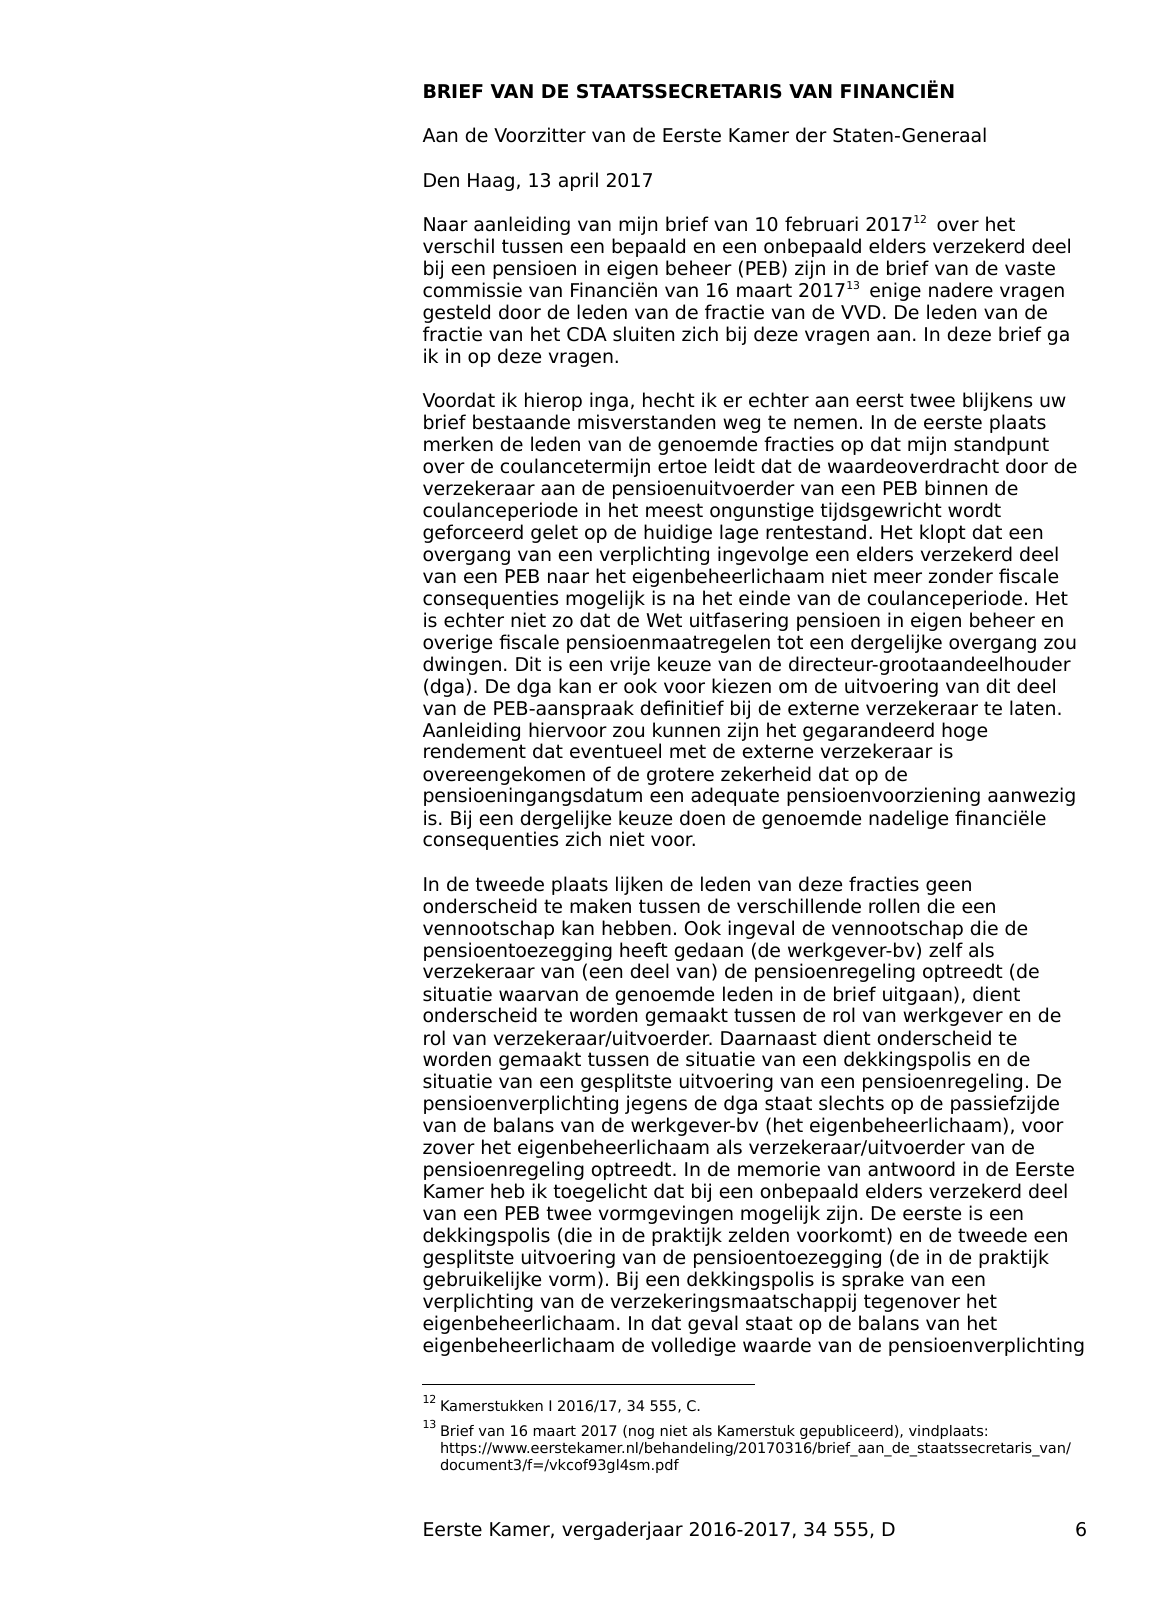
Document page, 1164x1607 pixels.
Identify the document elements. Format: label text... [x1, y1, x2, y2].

text Brief van 16 maart 2017 (nog niet als Kamerstuk gepubliceerd), vindplaats: https://www.eerstekamer.nl/behandeling/20170316/brief_aan_de_staatssecretaris_van/document3/f=/vkcof93gl4sm.pdf [422, 1418, 1087, 1474]
text Voordat ik hierop inga, hecht ik er echter aan eerst twee blijkens uw brief bestaande misverstanden weg te nemen. In de eerste plaats merken de leden van de genoemde fracties op dat mijn standpunt over de coulancetermijn ertoe leidt dat de waardeoverdracht door de verzekeraar aan de pensioenuitvoerder van een PEB binnen de coulanceperiode in het meest ongunstige tijdsgewricht wordt geforceerd gelet op de huidige lage rentestand. Het klopt dat een overgang van een verplichting ingevolge een elders verzekerd deel van een PEB naar het eigenbeheerlichaam niet meer zonder fiscale consequenties mogelijk is na het einde van de coulanceperiode. Het is echter niet zo dat de Wet uitfasering pensioen in eigen beheer en overige fiscale pensioenmaatregelen tot een dergelijke overgang zou dwingen. Dit is een vrije keuze van de directeur-grootaandeelhouder (dga). De dga kan er ook voor kiezen om de uitvoering van dit deel van de PEB-aanspraak definitief bij de externe verzekeraar te laten. Aanleiding hiervoor zou kunnen zijn het gegarandeerd hoge rendement dat eventueel met de externe verzekeraar is overeengekomen of de grotere zekerheid dat op de pensioeningangsdatum een adequate pensioenvoorziening aanwezig is. Bij een dergelijke keuze doen de genoemde nadelige financiële consequenties zich niet voor. [422, 390, 1087, 851]
text Den Haag, 13 april 2017 [422, 169, 1087, 192]
subtitle BRIEF VAN DE STAATSSECRETARIS VAN FINANCIËN [422, 81, 1087, 103]
text Naar aanleiding van mijn brief van 10 februari 2017 over het verschil tussen een bepaald en een onbepaald elders verzekerd deel bij een pensioen in eigen beheer (PEB) zijn in de brief van de vaste commissie van Financiën van 16 maart 2017 enige nadere vragen gesteld door de leden van de fractie van de VVD. De leden van de fractie van het CDA sluiten zich bij deze vragen aan. In deze brief ga ik in op deze vragen. [422, 214, 1087, 368]
text In de tweede plaats lijken de leden van deze fracties geen onderscheid te maken tussen de verschillende rollen die een vennootschap kan hebben. Ook ingeval de vennootschap die de pensioentoezegging heeft gedaan (de werkgever-bv) zelf als verzekeraar van (een deel van) de pensioenregeling optreedt (de situatie waarvan de genoemde leden in de brief uitgaan), dient onderscheid te worden gemaakt tussen de rol van werkgever en de rol van verzekeraar/uitvoerder. Daarnaast dient onderscheid te worden gemaakt tussen de situatie van een dekkingspolis en de situatie van een gesplitste uitvoering van een pensioenregeling. De pensioenverplichting jegens de dga staat slechts op de passiefzijde van de balans van de werkgever-bv (het eigenbeheerlichaam), voor zover het eigenbeheerlichaam als verzekeraar/uitvoerder van de pensioenregeling optreedt. In de memorie van antwoord in de Eerste Kamer heb ik toegelicht dat bij een onbepaald elders verzekerd deel van een PEB twee vormgevingen mogelijk zijn. De eerste is een dekkingspolis (die in de praktijk zelden voorkomt) en de tweede een gesplitste uitvoering van de pensioentoezegging (de in de praktijk gebruikelijke vorm). Bij een dekkingspolis is sprake van een verplichting van de verzekeringsmaatschappij tegenover het eigenbeheerlichaam. In dat geval staat op de balans van het eigenbeheerlichaam de volledige waarde van de pensioenverplichting [422, 873, 1087, 1357]
text Aan de Voorzitter van de Eerste Kamer der Staten-Generaal [422, 125, 1087, 147]
text Kamerstukken I 2016/17, 34 555, C. [422, 1393, 1087, 1416]
